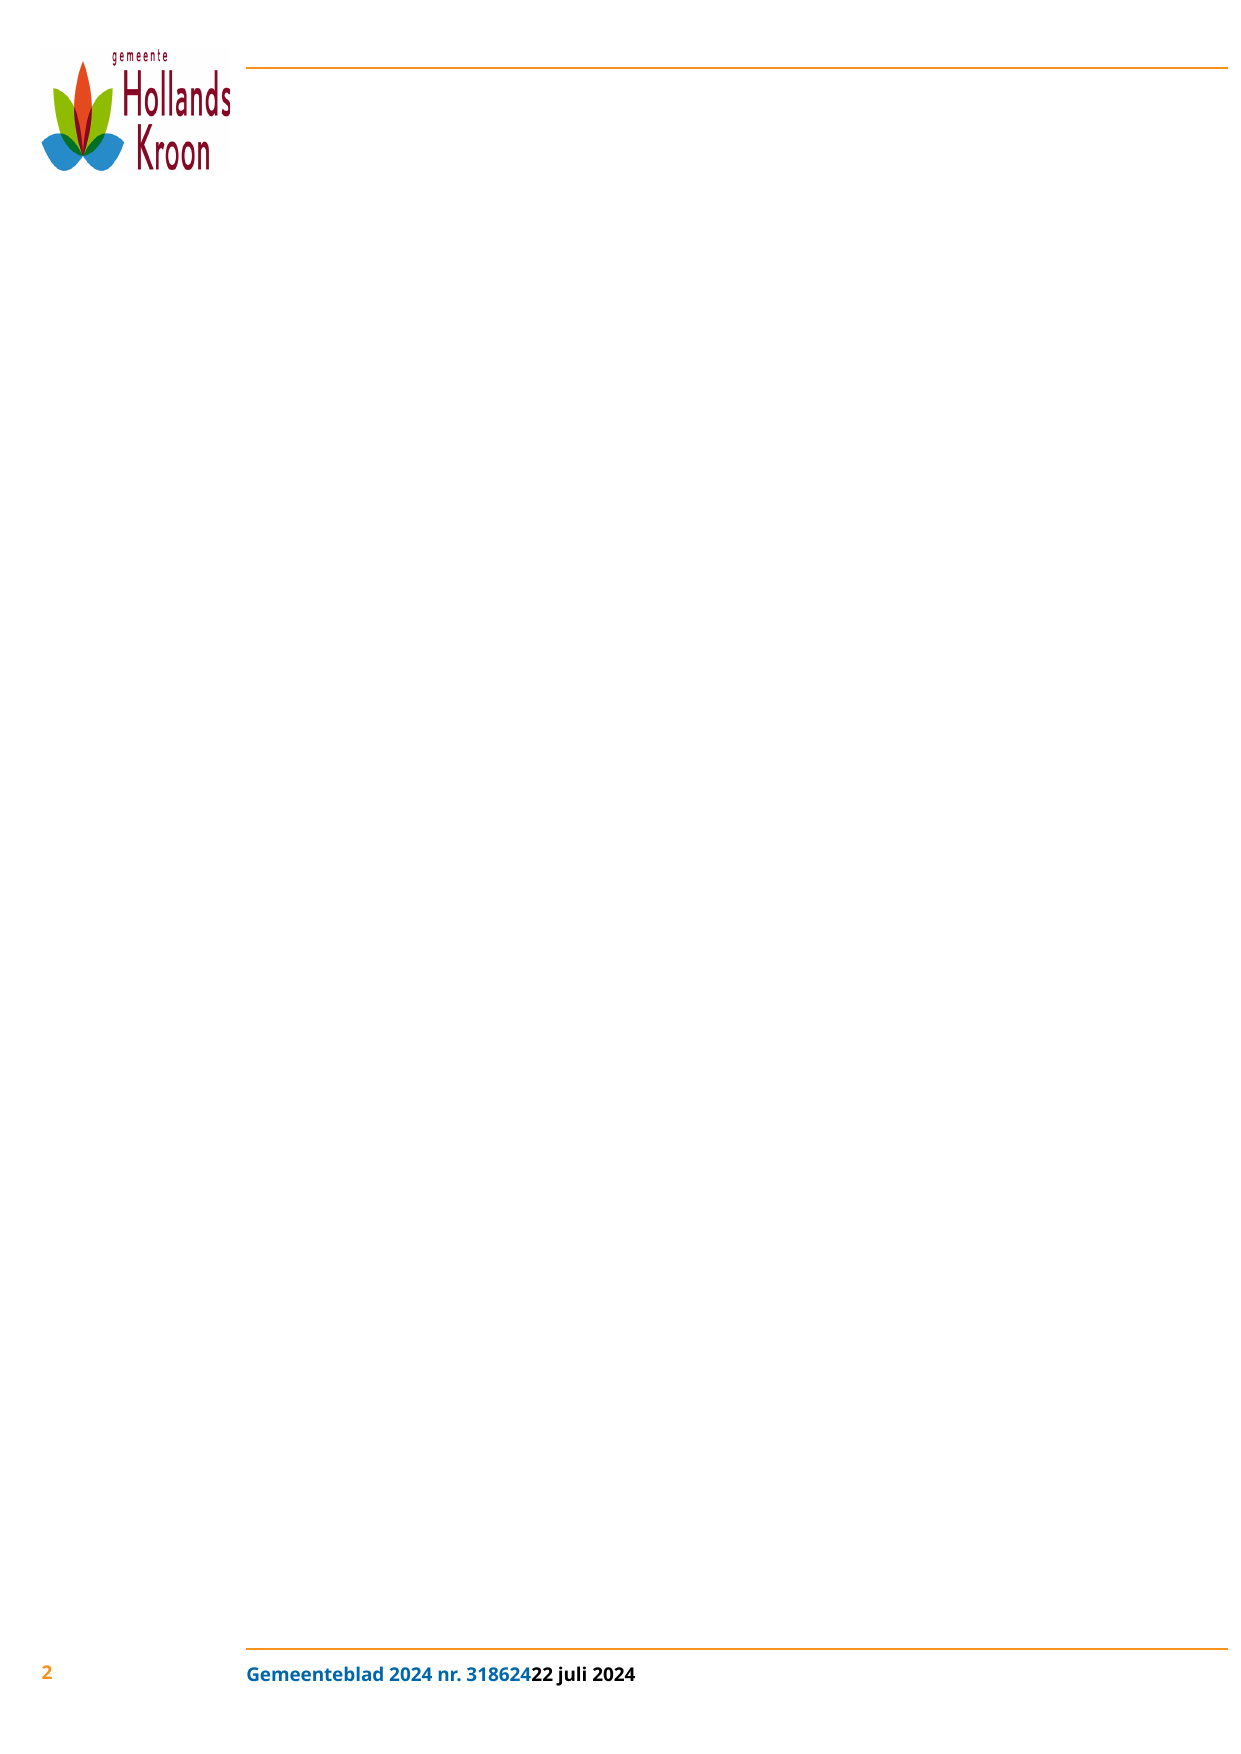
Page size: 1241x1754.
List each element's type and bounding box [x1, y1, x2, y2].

picture [41, 47, 231, 172]
